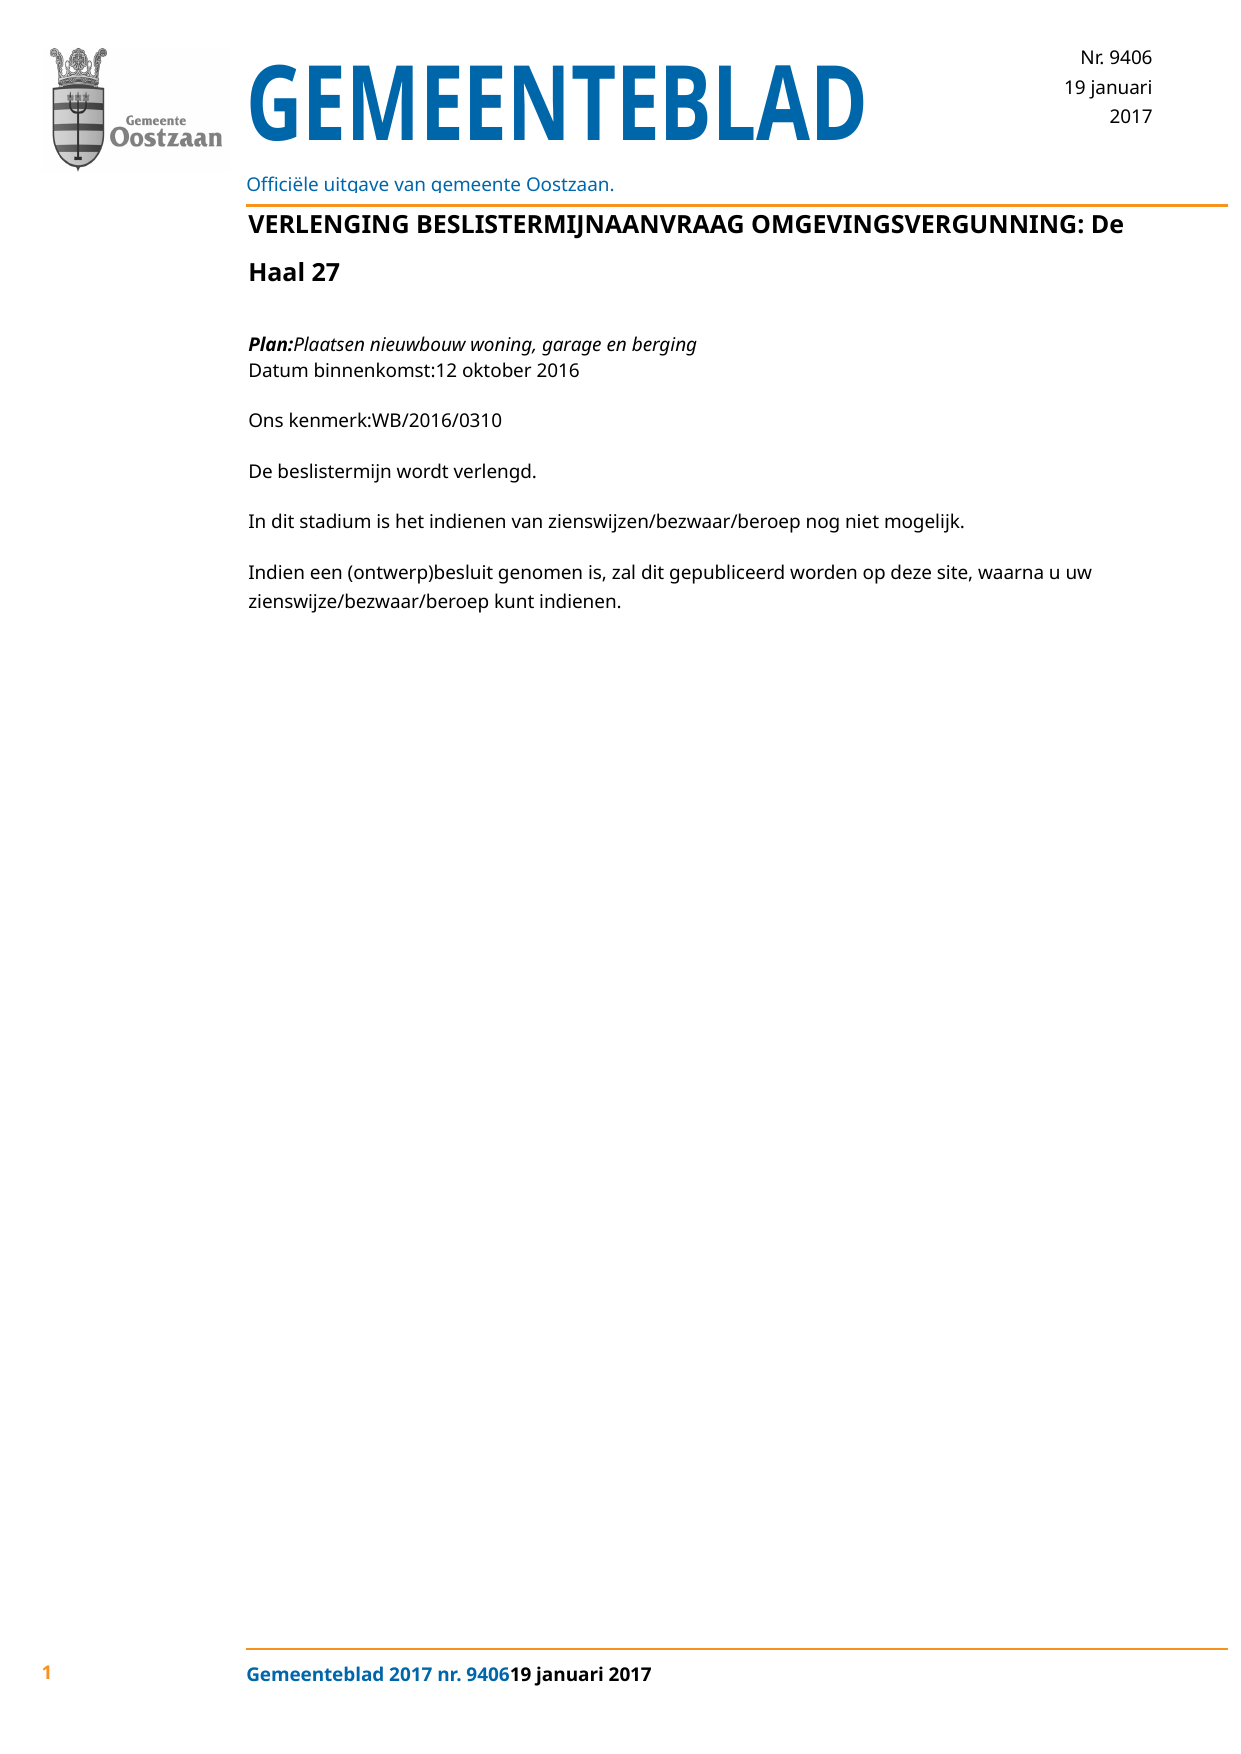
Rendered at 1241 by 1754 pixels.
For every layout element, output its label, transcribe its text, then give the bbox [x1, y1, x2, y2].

text Ons kenmerk:WB/2016/0310 [248, 408, 1152, 433]
text Plan:Plaatsen nieuwbouw woning, garage en berging [248, 331, 1152, 357]
text VERLENGING BESLISTERMIJNAANVRAAG OMGEVINGSVERGUNNING: De Haal 27 [248, 207, 1152, 288]
picture [41, 47, 231, 172]
text In dit stadium is het indienen van zienswijzen/bezwaar/beroep nog niet mogelijk. [248, 508, 1152, 534]
text De beslistermijn wordt verlengd. [248, 458, 1152, 484]
text Indien een (ontwerp)besluit genomen is, zal dit gepubliceerd worden op deze site, waarna u uw zienswijze/bezwaar/beroep kunt indienen. [248, 559, 1152, 614]
text Datum binnenkomst:12 oktober 2016 [248, 357, 1152, 383]
